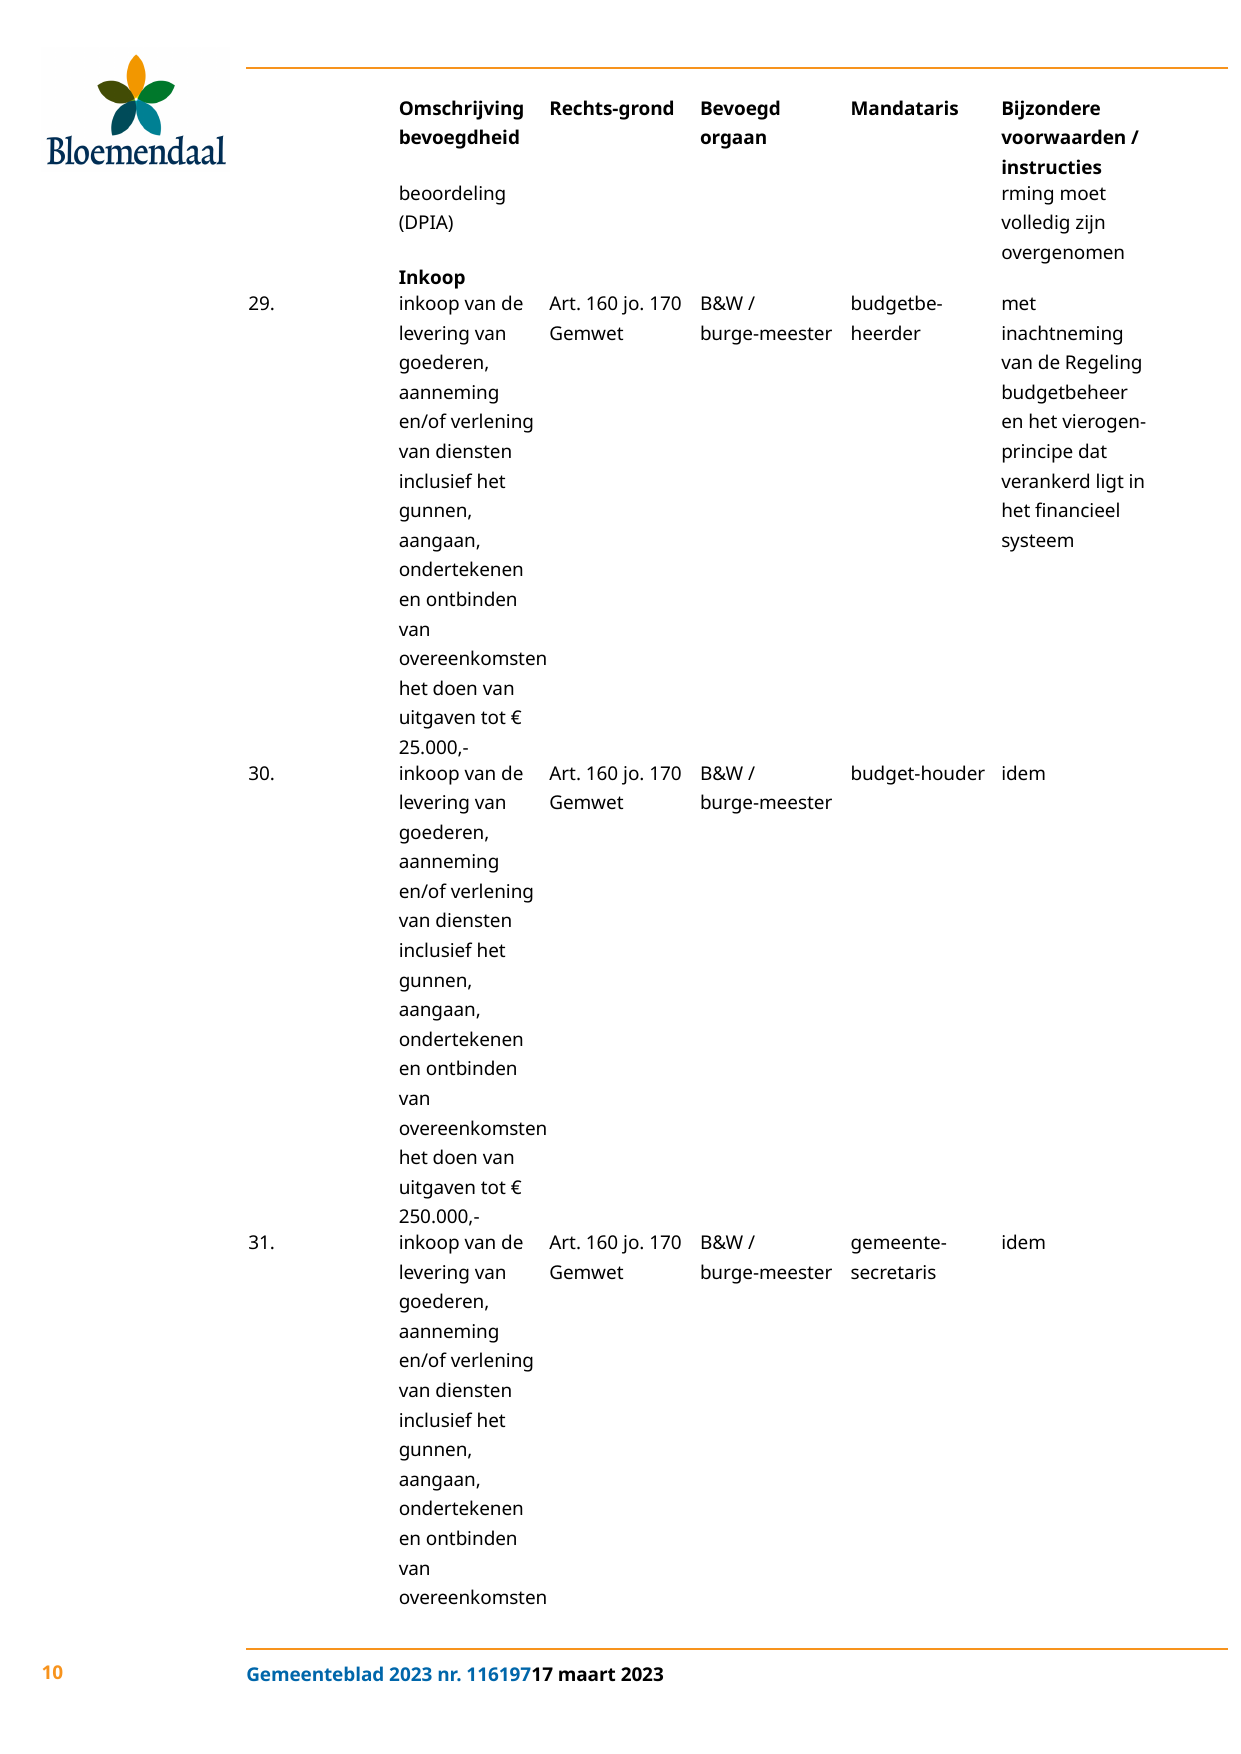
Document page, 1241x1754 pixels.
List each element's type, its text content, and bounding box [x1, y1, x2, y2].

table_cell idem [1001, 1229, 1152, 1610]
table_header Omschrijving bevoegdheid [399, 95, 549, 180]
table_cell Art. 160 jo. 170 Gemwet [549, 760, 700, 1229]
table_cell [850, 180, 1001, 264]
table_cell [549, 180, 700, 264]
table_cell B&W / burge-meester [700, 760, 850, 1229]
table_cell [700, 180, 850, 264]
table_cell [248, 290, 398, 760]
table_cell idem [1001, 760, 1152, 1229]
table_cell rming moet volledig zijn overgenomen [1001, 180, 1152, 264]
table_header [248, 95, 398, 180]
table_cell gemeente-secretaris [850, 1229, 1001, 1610]
table_cell budget-houder [850, 760, 1001, 1229]
table_header Bevoegd orgaan [700, 95, 850, 180]
table_cell [248, 265, 398, 290]
table_cell [700, 265, 850, 290]
table_cell B&W / burge-meester [700, 1229, 850, 1610]
table_cell [1001, 265, 1152, 290]
picture [41, 47, 231, 172]
table_cell beoordeling (DPIA) [399, 180, 549, 264]
table_cell inkoop van de levering van goederen, aanneming en/of verlening van diensten inclusief het gunnen, aangaan, ondertekenen en ontbinden van overeenkomsten het doen van uitgaven tot € 25.000,- [399, 290, 549, 760]
table_cell [248, 1229, 398, 1610]
table_cell B&W / burge-meester [700, 290, 850, 760]
table_header Rechts-grond [549, 95, 700, 180]
table_cell [248, 180, 398, 264]
table_cell [248, 760, 398, 1229]
table_header Mandataris [850, 95, 1001, 180]
table_cell inkoop van de levering van goederen, aanneming en/of verlening van diensten inclusief het gunnen, aangaan, ondertekenen en ontbinden van overeenkomsten [399, 1229, 549, 1610]
table_cell [549, 265, 700, 290]
table_cell Art. 160 jo. 170 Gemwet [549, 1229, 700, 1610]
table_cell met inachtneming van de Regeling budgetbeheer en het vierogen-principe dat verankerd ligt in het financieel systeem [1001, 290, 1152, 760]
table_cell [850, 265, 1001, 290]
table_cell inkoop van de levering van goederen, aanneming en/of verlening van diensten inclusief het gunnen, aangaan, ondertekenen en ontbinden van overeenkomsten het doen van uitgaven tot € 250.000,- [399, 760, 549, 1229]
table_cell Inkoop [399, 265, 549, 290]
table_header Bijzondere voorwaarden / instructies [1001, 95, 1152, 180]
table_cell Art. 160 jo. 170 Gemwet [549, 290, 700, 760]
table_cell budgetbe-heerder [850, 290, 1001, 760]
